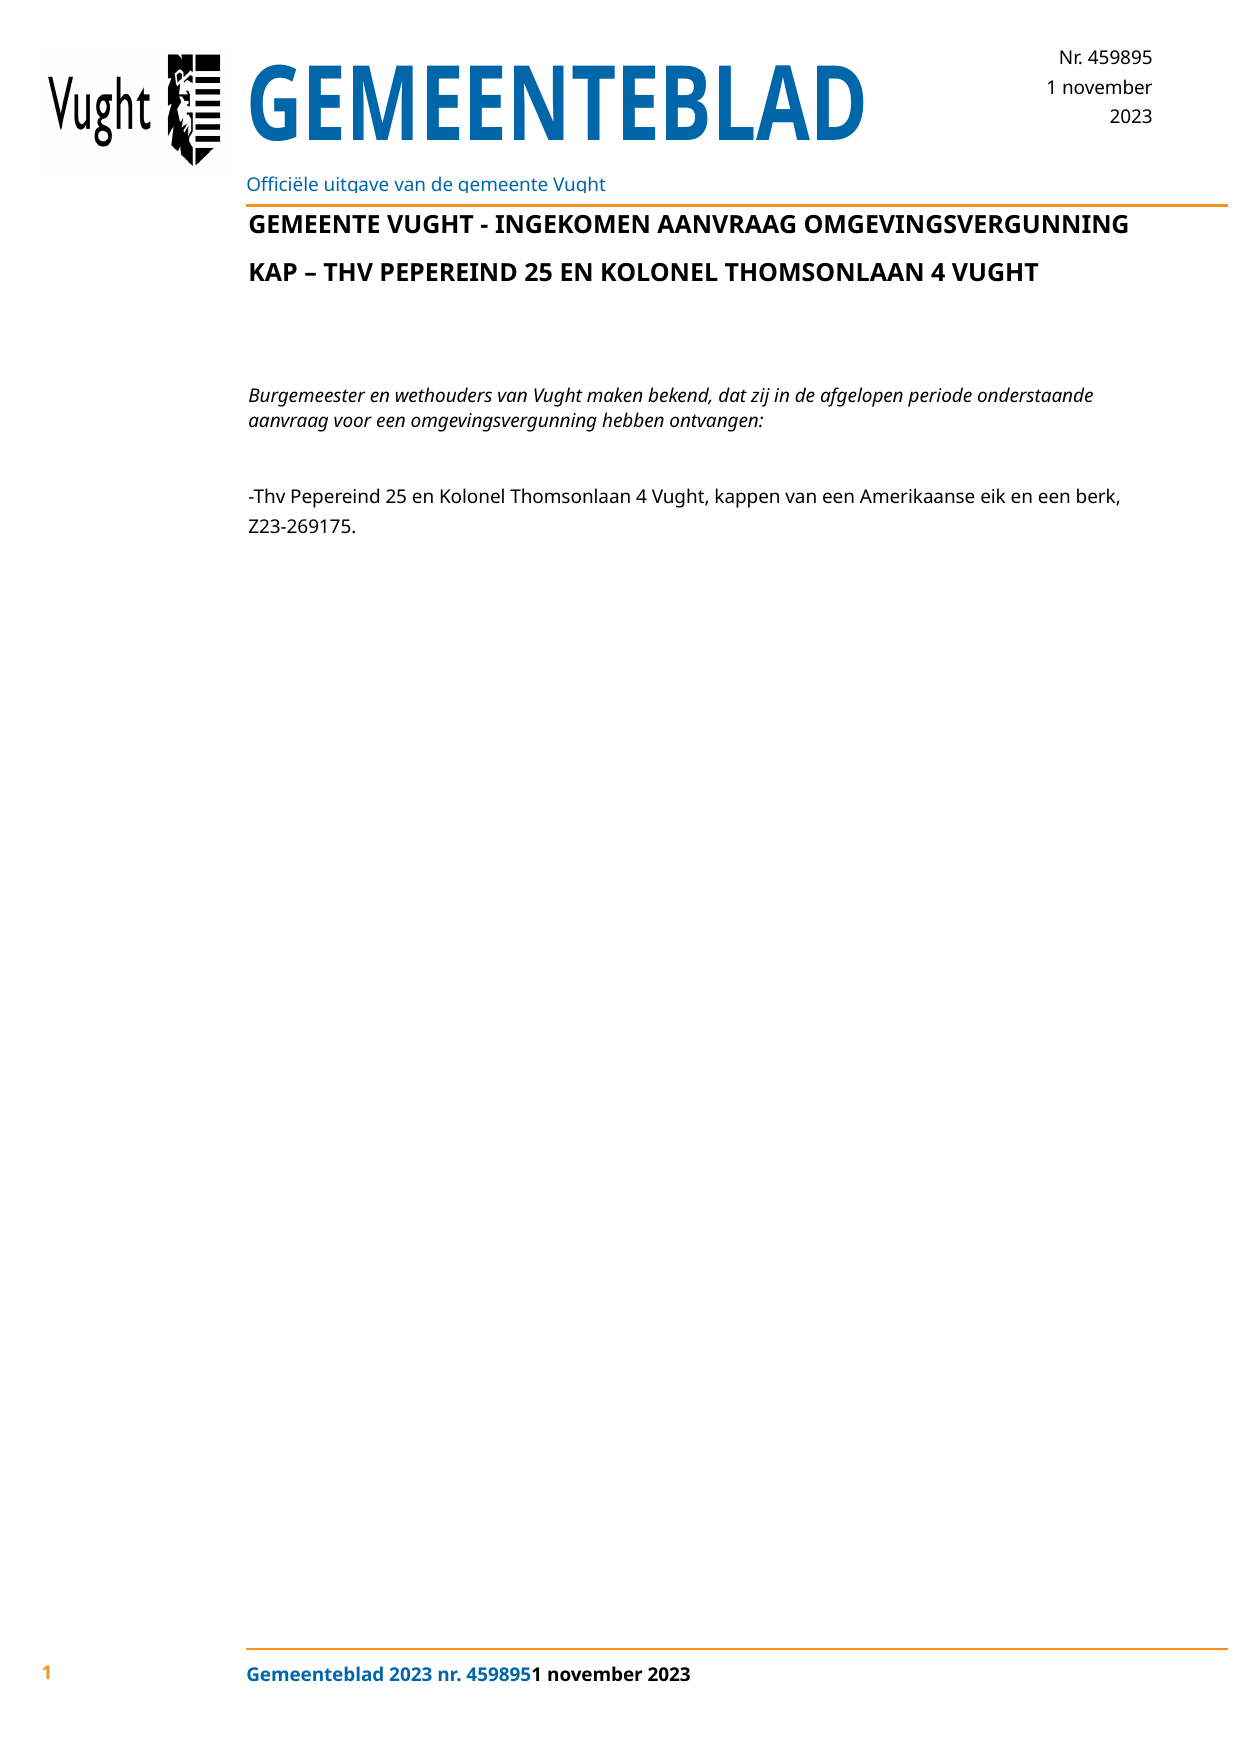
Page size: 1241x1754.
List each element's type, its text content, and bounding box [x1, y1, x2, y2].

text -Thv Pepereind 25 en Kolonel Thomsonlaan 4 Vught, kappen van een Amerikaanse eik en een berk, Z23-269175. [248, 484, 1152, 539]
picture [41, 47, 231, 172]
text Burgemeester en wethouders van Vught maken bekend, dat zij in de afgelopen periode onderstaande aanvraag voor een omgevingsvergunning hebben ontvangen: [248, 382, 1152, 433]
text GEMEENTE VUGHT - INGEKOMEN AANVRAAG OMGEVINGSVERGUNNING KAP – THV PEPEREIND 25 EN KOLONEL THOMSONLAAN 4 VUGHT [248, 207, 1152, 288]
